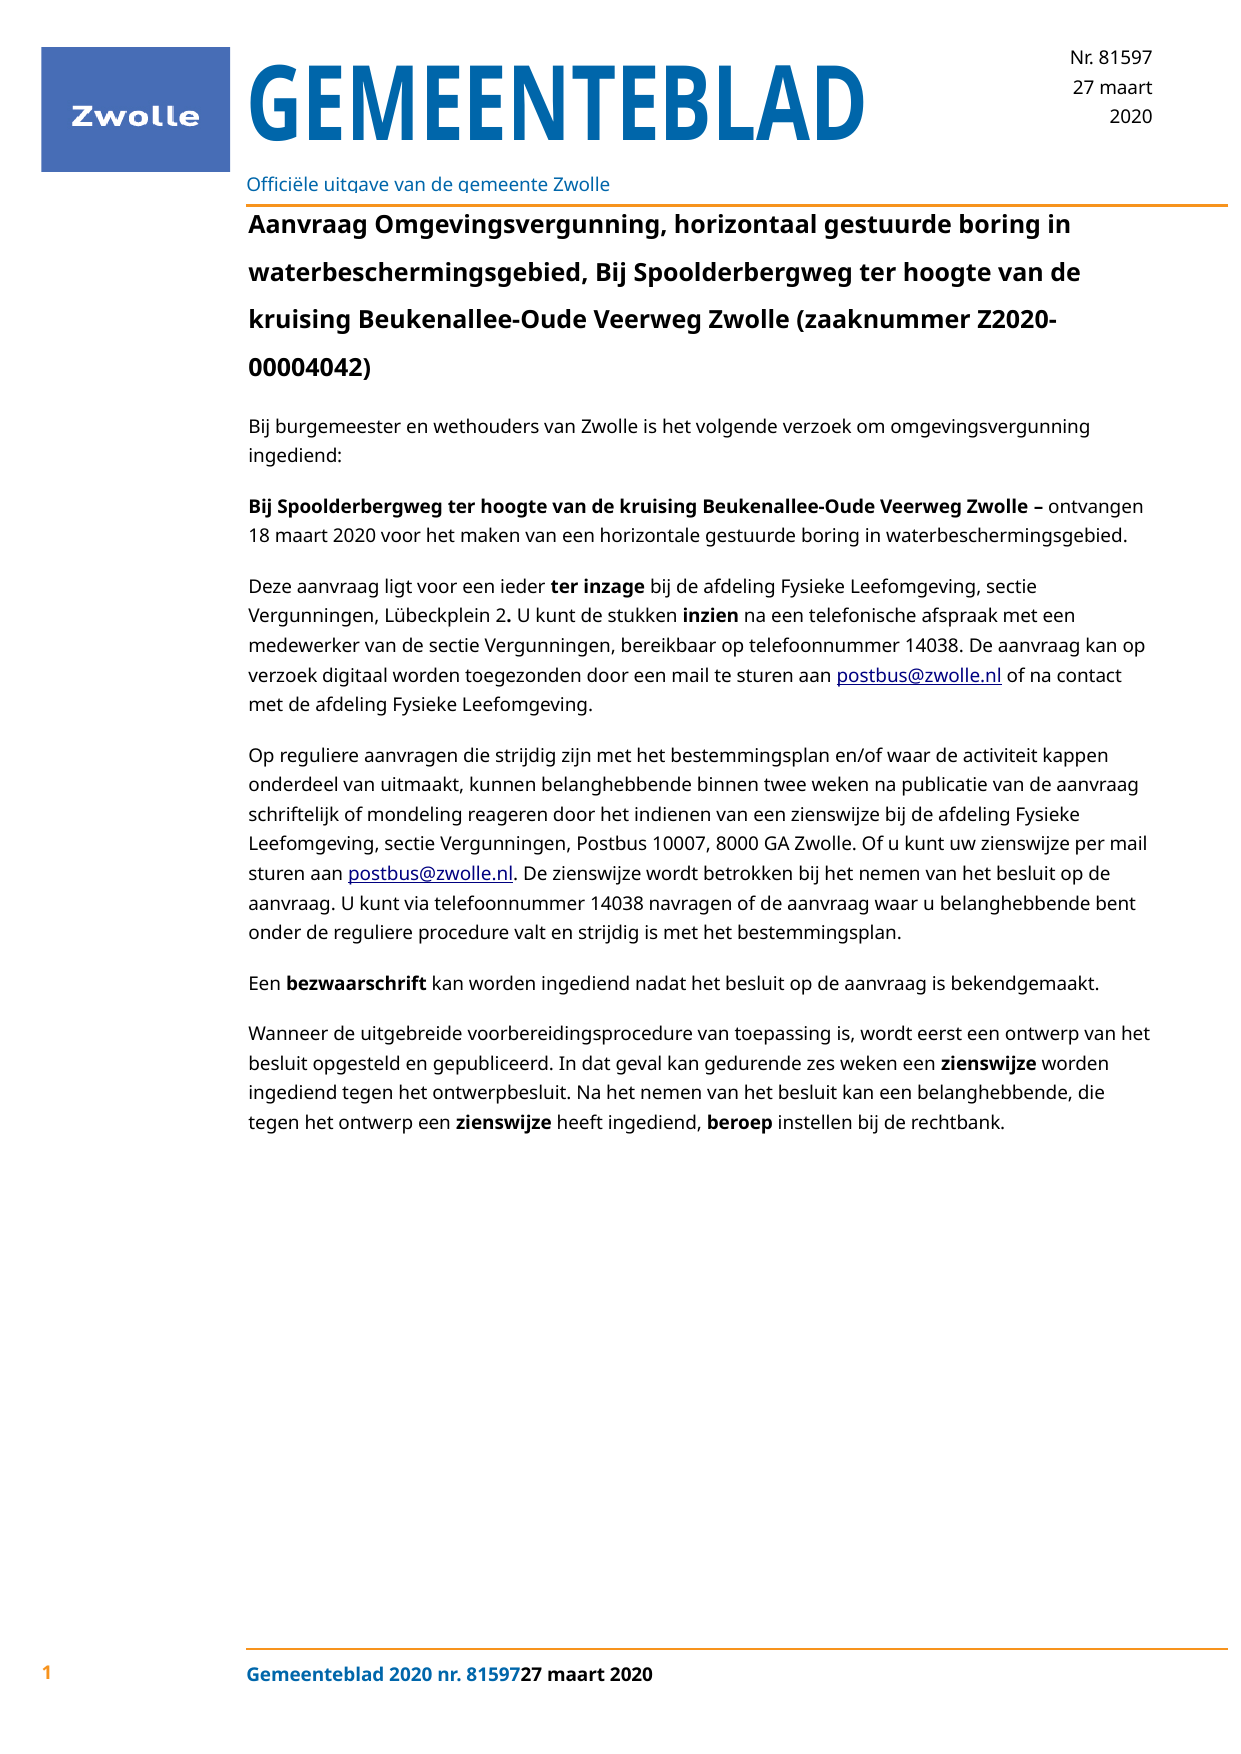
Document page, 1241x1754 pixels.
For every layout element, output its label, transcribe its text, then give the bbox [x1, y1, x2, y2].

text Bij Spoolderbergweg ter hoogte van de kruising Beukenallee-Oude Veerweg Zwolle – ontvangen 18 maart 2020 voor het maken van een horizontale gestuurde boring in waterbeschermingsgebied. [248, 493, 1152, 548]
text Wanneer de uitgebreide voorbereidingsprocedure van toepassing is, wordt eerst een ontwerp van het besluit opgesteld en gepubliceerd. In dat geval kan gedurende zes weken een zienswijze worden ingediend tegen het ontwerpbesluit. Na het nemen van het besluit kan een belanghebbende, die tegen het ontwerp een zienswijze heeft ingediend, beroep instellen bij de rechtbank. [248, 1020, 1152, 1135]
picture [41, 47, 231, 172]
text Een bezwaarschrift kan worden ingediend nadat het besluit op de aanvraag is bekendgemaakt. [248, 970, 1152, 996]
text Aanvraag Omgevingsvergunning, horizontaal gestuurde boring in waterbeschermingsgebied, Bij Spoolderbergweg ter hoogte van de kruising Beukenallee-Oude Veerweg Zwolle (zaaknummer Z2020-00004042) [248, 207, 1152, 384]
text Op reguliere aanvragen die strijdig zijn met het bestemmingsplan en/of waar de activiteit kappen onderdeel van uitmaakt, kunnen belanghebbende binnen twee weken na publicatie van de aanvraag schriftelijk of mondeling reageren door het indienen van een zienswijze bij de afdeling Fysieke Leefomgeving, sectie Vergunningen, Postbus 10007, 8000 GA Zwolle. Of u kunt uw zienswijze per mail sturen aan postbus@zwolle.nl. De zienswijze wordt betrokken bij het nemen van het besluit op de aanvraag. U kunt via telefoonnummer 14038 navragen of de aanvraag waar u belanghebbende bent onder de reguliere procedure valt en strijdig is met het bestemmingsplan. [248, 742, 1152, 945]
text Bij burgemeester en wethouders van Zwolle is het volgende verzoek om omgevingsvergunning ingediend: [248, 413, 1152, 468]
text Deze aanvraag ligt voor een ieder ter inzage bij de afdeling Fysieke Leefomgeving, sectie Vergunningen, Lübeckplein 2. U kunt de stukken inzien na een telefonische afspraak met een medewerker van de sectie Vergunningen, bereikbaar op telefoonnummer 14038. De aanvraag kan op verzoek digitaal worden toegezonden door een mail te sturen aan postbus@zwolle.nl of na contact met de afdeling Fysieke Leefomgeving. [248, 573, 1152, 717]
